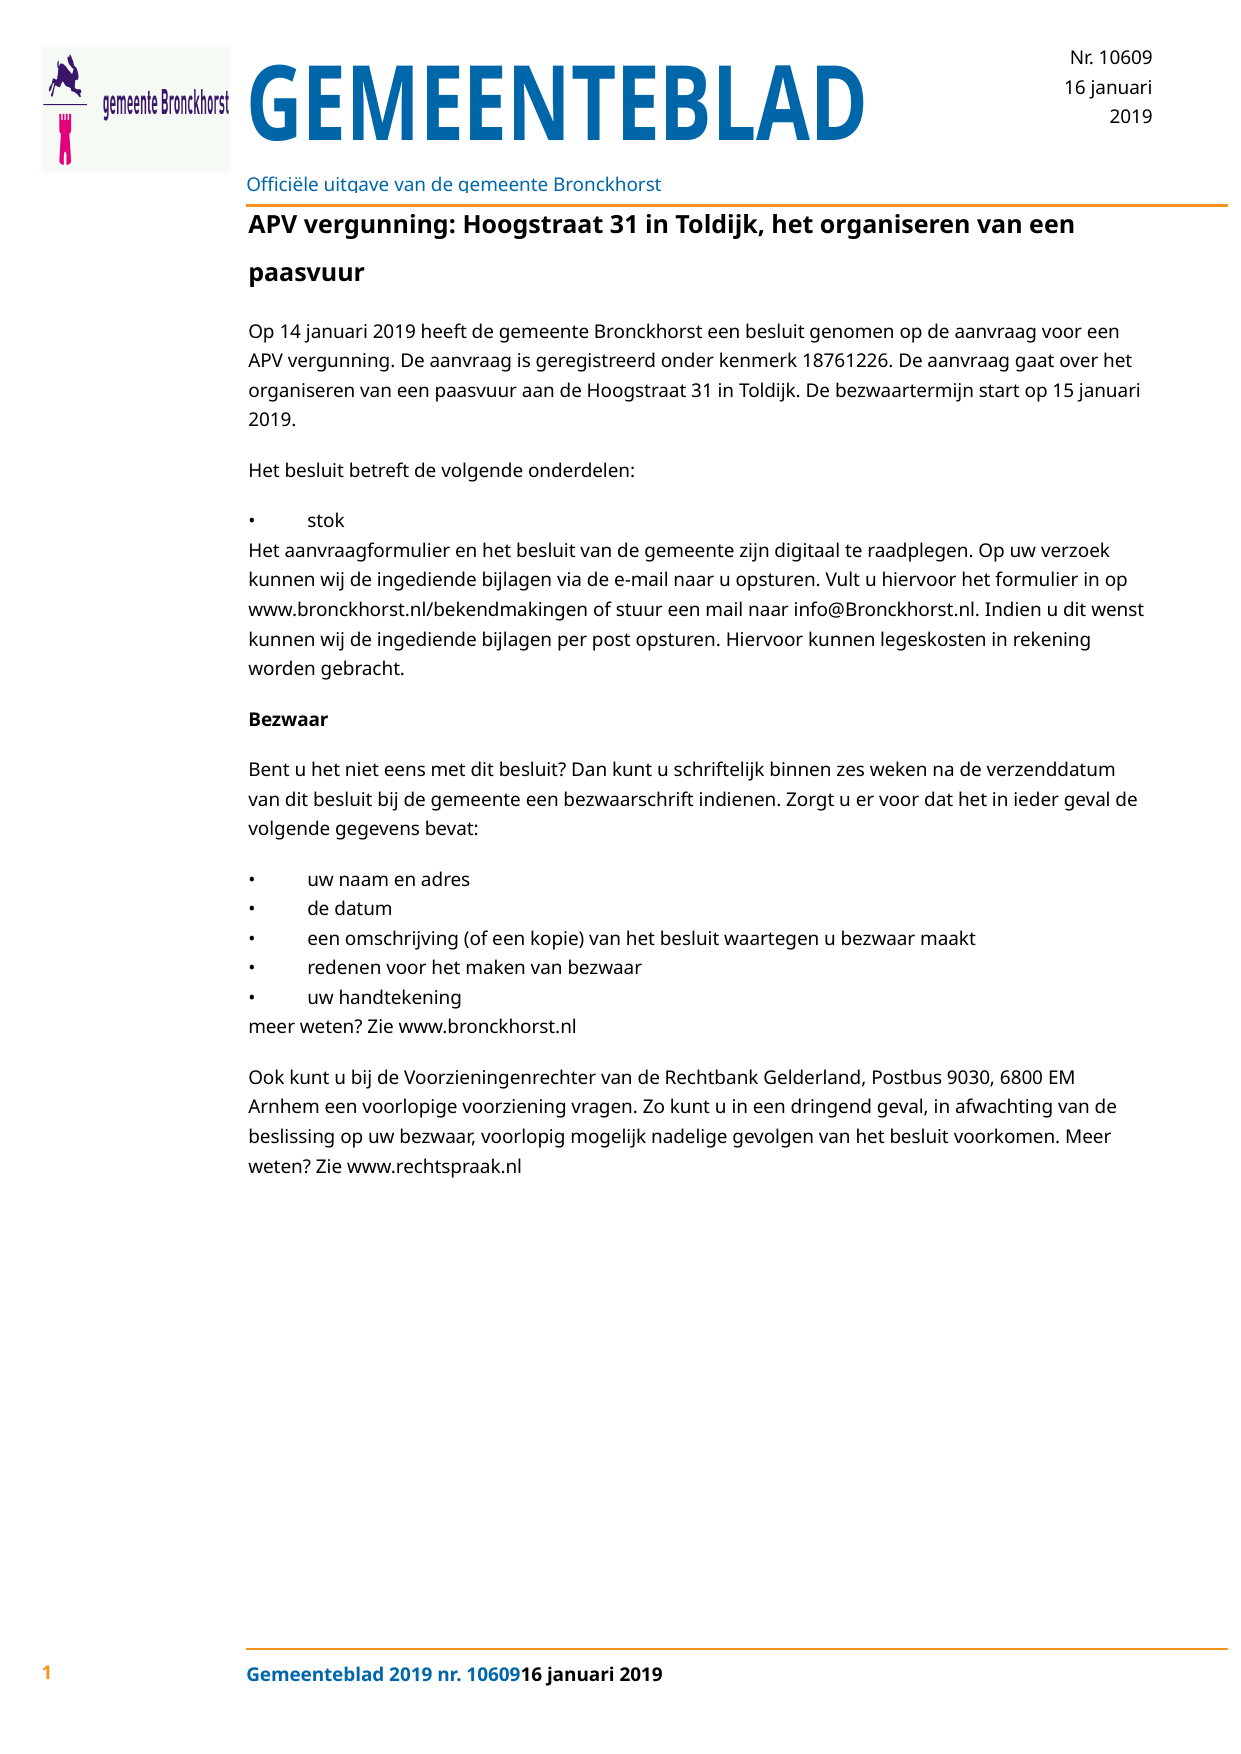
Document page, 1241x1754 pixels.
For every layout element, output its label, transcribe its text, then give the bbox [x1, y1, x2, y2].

text Ook kunt u bij de Voorzieningenrechter van de Rechtbank Gelderland, Postbus 9030, 6800 EM Arnhem een voorlopige voorziening vragen. Zo kunt u in een dringend geval, in afwachting van de beslissing op uw bezwaar, voorlopig mogelijk nadelige gevolgen van het besluit voorkomen. Meer weten? Zie www.rechtspraak.nl [248, 1064, 1152, 1179]
picture [41, 47, 231, 172]
list de datum [248, 895, 1152, 921]
text meer weten? Zie www.bronckhorst.nl [248, 1014, 1152, 1039]
text Op 14 januari 2019 heeft de gemeente Bronckhorst een besluit genomen op de aanvraag voor een APV vergunning. De aanvraag is geregistreerd onder kenmerk 18761226. De aanvraag gaat over het organiseren van een paasvuur aan de Hoogstraat 31 in Toldijk. De bezwaartermijn start op 15 januari 2019. [248, 318, 1152, 432]
list uw naam en adres [248, 866, 1152, 892]
list een omschrijving (of een kopie) van het besluit waartegen u bezwaar maakt [248, 925, 1152, 951]
text Het besluit betreft de volgende onderdelen: [248, 457, 1152, 483]
list stok [248, 507, 1152, 533]
text APV vergunning: Hoogstraat 31 in Toldijk, het organiseren van een paasvuur [248, 207, 1152, 288]
text Bezwaar [248, 706, 1152, 732]
text Bent u het niet eens met dit besluit? Dan kunt u schriftelijk binnen zes weken na de verzenddatum van dit besluit bij de gemeente een bezwaarschrift indienen. Zorgt u er voor dat het in ieder geval de volgende gegevens bevat: [248, 756, 1152, 841]
text Het aanvraagformulier en het besluit van de gemeente zijn digitaal te raadplegen. Op uw verzoek kunnen wij de ingediende bijlagen via de e-mail naar u opsturen. Vult u hiervoor het formulier in op www.bronckhorst.nl/bekendmakingen of stuur een mail naar info@Bronckhorst.nl. Indien u dit wenst kunnen wij de ingediende bijlagen per post opsturen. Hiervoor kunnen legeskosten in rekening worden gebracht. [248, 537, 1152, 681]
list redenen voor het maken van bezwaar [248, 954, 1152, 980]
list uw handtekening [248, 984, 1152, 1010]
